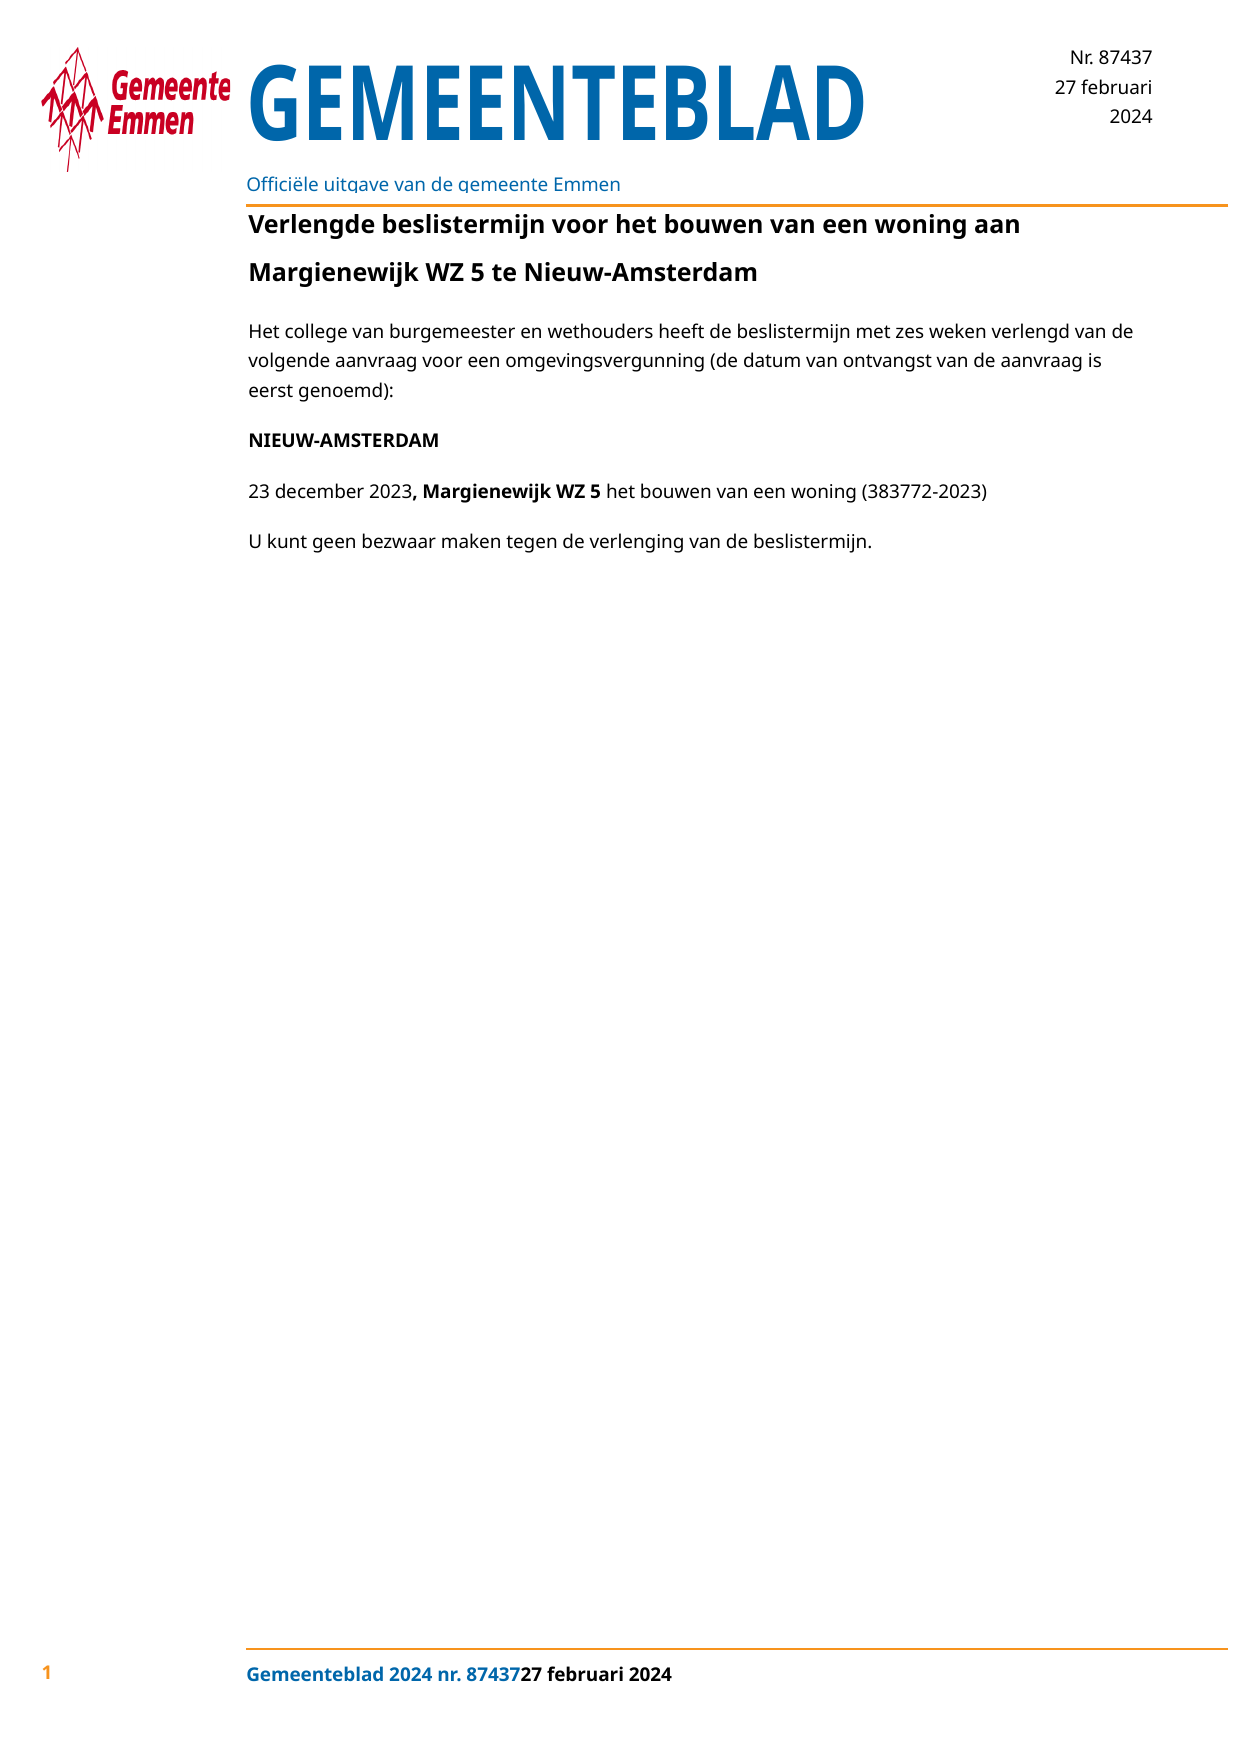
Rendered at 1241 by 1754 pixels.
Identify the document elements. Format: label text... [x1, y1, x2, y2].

text Verlengde beslistermijn voor het bouwen van een woning aan Margienewijk WZ 5 te Nieuw-Amsterdam [248, 207, 1152, 288]
text U kunt geen bezwaar maken tegen de verlenging van de beslistermijn. [248, 528, 1152, 554]
text 23 december 2023, Margienewijk WZ 5 het bouwen van een woning (383772-2023) [248, 478, 1152, 504]
text Het college van burgemeester en wethouders heeft de beslistermijn met zes weken verlengd van de volgende aanvraag voor een omgevingsvergunning (de datum van ontvangst van de aanvraag is eerst genoemd): [248, 318, 1152, 403]
text NIEUW-AMSTERDAM [248, 427, 1152, 453]
picture [41, 47, 231, 172]
